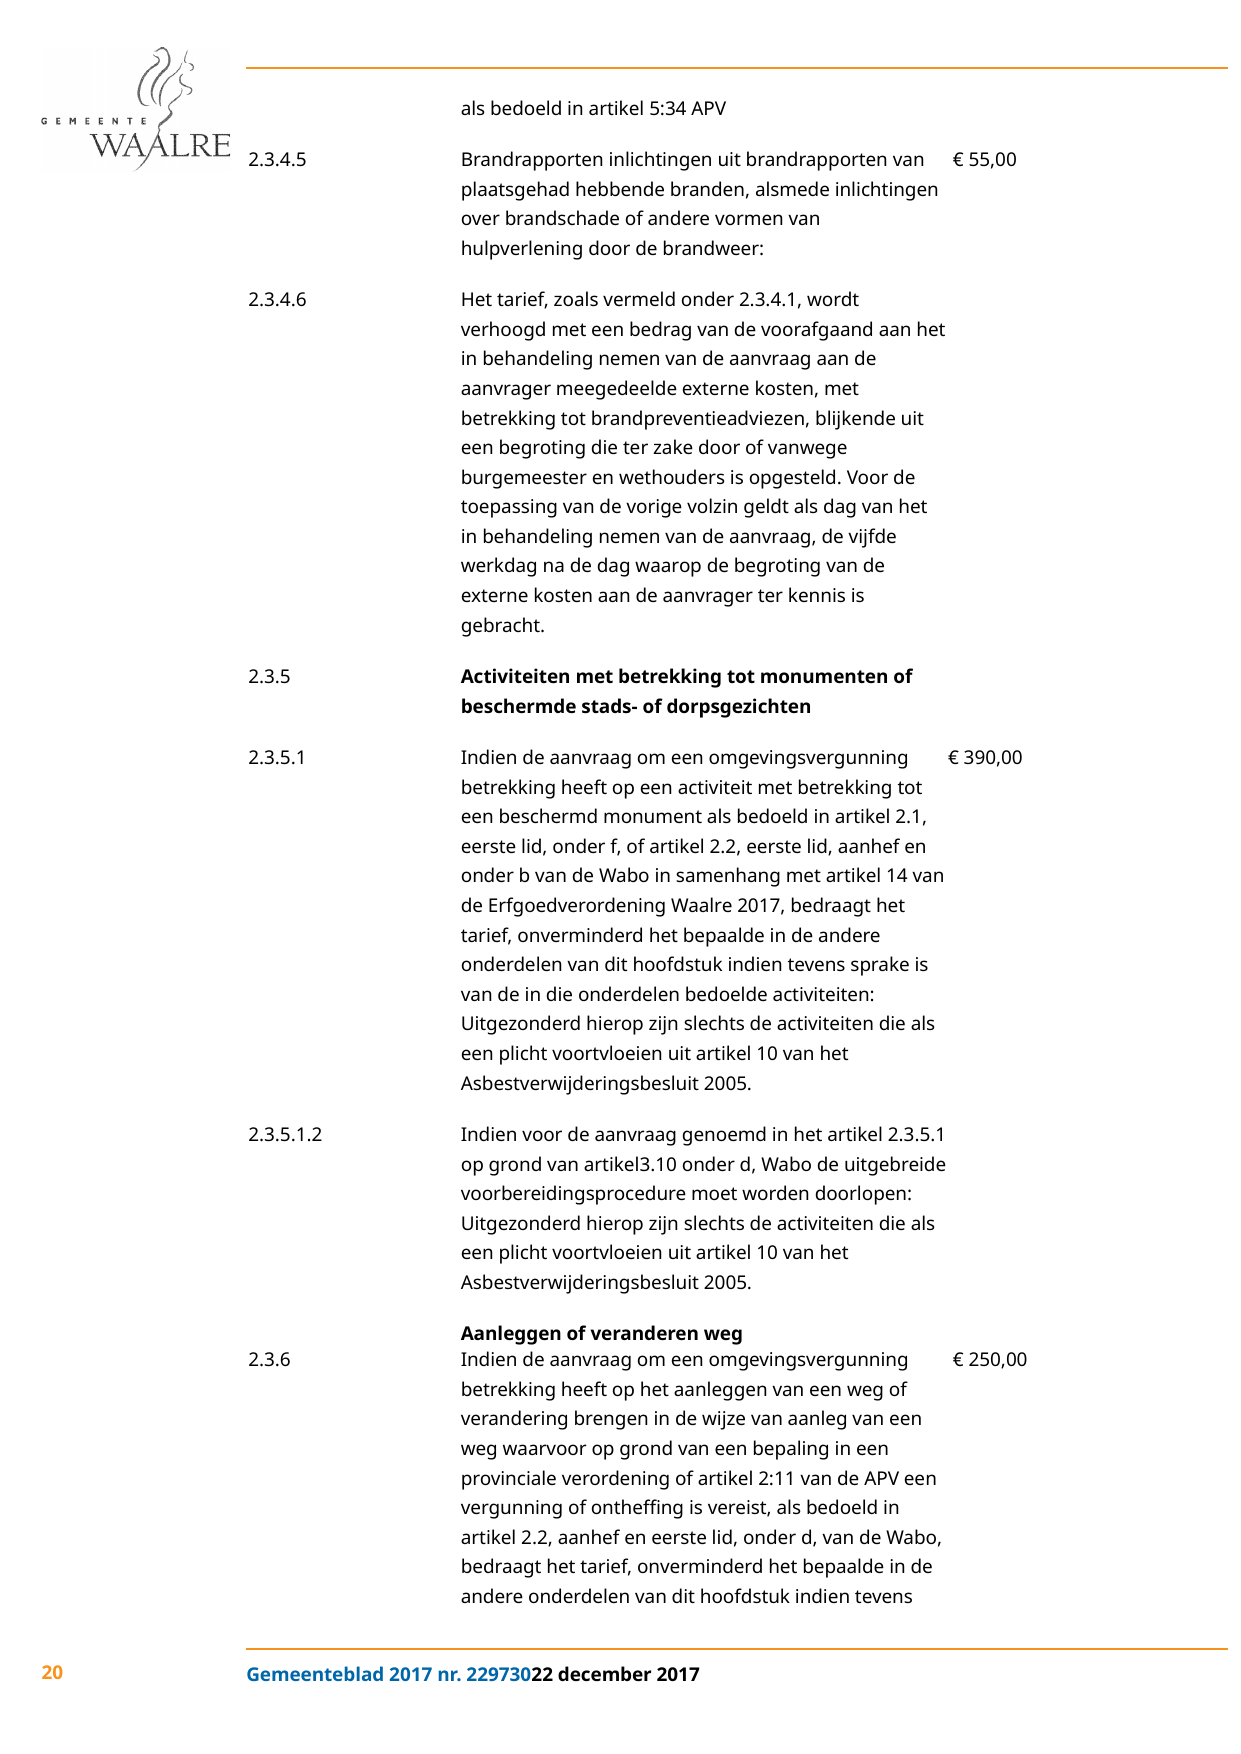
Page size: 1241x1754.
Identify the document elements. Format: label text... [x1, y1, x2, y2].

table_cell 2.3.4.6 [248, 286, 461, 638]
table_cell Indien de aanvraag om een omgevingsvergunning betrekking heeft op een activiteit met betrekking tot een beschermd monument als bedoeld in artikel 2.1, eerste lid, onder f, of artikel 2.2, eerste lid, aanhef en onder b van de Wabo in samenhang met artikel 14 van de Erfgoedverordening Waalre 2017, bedraagt het tarief, onverminderd het bepaalde in de andere onderdelen van dit hoofdstuk indien tevens sprake is van de in die onderdelen bedoelde activiteiten: Uitgezonderd hierop zijn slechts de activiteiten die als een plicht voortvloeien uit artikel 10 van het Asbestverwijderingsbesluit 2005. [461, 744, 948, 1096]
table_cell [948, 663, 1152, 719]
picture [41, 47, 231, 172]
table_cell [248, 261, 461, 286]
table_cell [248, 95, 461, 121]
table_cell € 390,00 [948, 744, 1152, 1096]
table_cell [948, 1096, 1152, 1121]
table_cell [948, 121, 1152, 146]
table_cell 2.3.5 [248, 663, 461, 719]
table_cell Indien voor de aanvraag genoemd in het artikel 2.3.5.1 op grond van artikel3.10 onder d, Wabo de uitgebreide voorbereidingsprocedure moet worden doorlopen: Uitgezonderd hierop zijn slechts de activiteiten die als een plicht voortvloeien uit artikel 10 van het Asbestverwijderingsbesluit 2005. [461, 1121, 948, 1295]
table_cell [461, 261, 948, 286]
table_cell [461, 121, 948, 146]
table_cell [948, 1121, 1152, 1295]
table_cell 2.3.5.1 [248, 744, 461, 1096]
table_cell Activiteiten met betrekking tot monumenten of beschermde stads- of dorpsgezichten [461, 663, 948, 719]
table_cell [248, 1295, 461, 1321]
table_cell € 250,00 [948, 1346, 1152, 1609]
table_cell 2.3.5.1.2 [248, 1121, 461, 1295]
table_cell Het tarief, zoals vermeld onder 2.3.4.1, wordt verhoogd met een bedrag van de voorafgaand aan het in behandeling nemen van de aanvraag aan de aanvrager meegedeelde externe kosten, met betrekking tot brandpreventieadviezen, blijkende uit een begroting die ter zake door of vanwege burgemeester en wethouders is opgesteld. Voor de toepassing van de vorige volzin geldt als dag van het in behandeling nemen van de aanvraag, de vijfde werkdag na de dag waarop de begroting van de externe kosten aan de aanvrager ter kennis is gebracht. [461, 286, 948, 638]
table_cell [948, 1321, 1152, 1346]
table_cell [948, 719, 1152, 744]
table_cell € 55,00 [948, 146, 1152, 261]
table_cell 2.3.4.5 [248, 146, 461, 261]
table_cell als bedoeld in artikel 5:34 APV [461, 95, 948, 121]
table_cell Brandrapporten inlichtingen uit brandrapporten van plaatsgehad hebbende branden, alsmede inlichtingen over brandschade of andere vormen van hulpverlening door de brandweer: [461, 146, 948, 261]
table_cell Aanleggen of veranderen weg [461, 1321, 948, 1346]
table_cell [248, 1321, 461, 1346]
table_cell [948, 261, 1152, 286]
table_cell [948, 286, 1152, 638]
table_cell [248, 719, 461, 744]
table_cell [461, 638, 948, 663]
table_cell 2.3.6 [248, 1346, 461, 1609]
table_cell [248, 638, 461, 663]
table_cell Indien de aanvraag om een omgevingsvergunning betrekking heeft op het aanleggen van een weg of verandering brengen in de wijze van aanleg van een weg waarvoor op grond van een bepaling in een provinciale verordening of artikel 2:11 van de APV een vergunning of ontheffing is vereist, als bedoeld in artikel 2.2, aanhef en eerste lid, onder d, van de Wabo, bedraagt het tarief, onverminderd het bepaalde in de andere onderdelen van dit hoofdstuk indien tevens [461, 1346, 948, 1609]
table_cell [461, 1096, 948, 1121]
table_cell [948, 1295, 1152, 1321]
table_cell [461, 1295, 948, 1321]
table_cell [248, 121, 461, 146]
table_cell [461, 719, 948, 744]
table_cell [948, 95, 1152, 121]
table_cell [248, 1096, 461, 1121]
table_cell [948, 638, 1152, 663]
